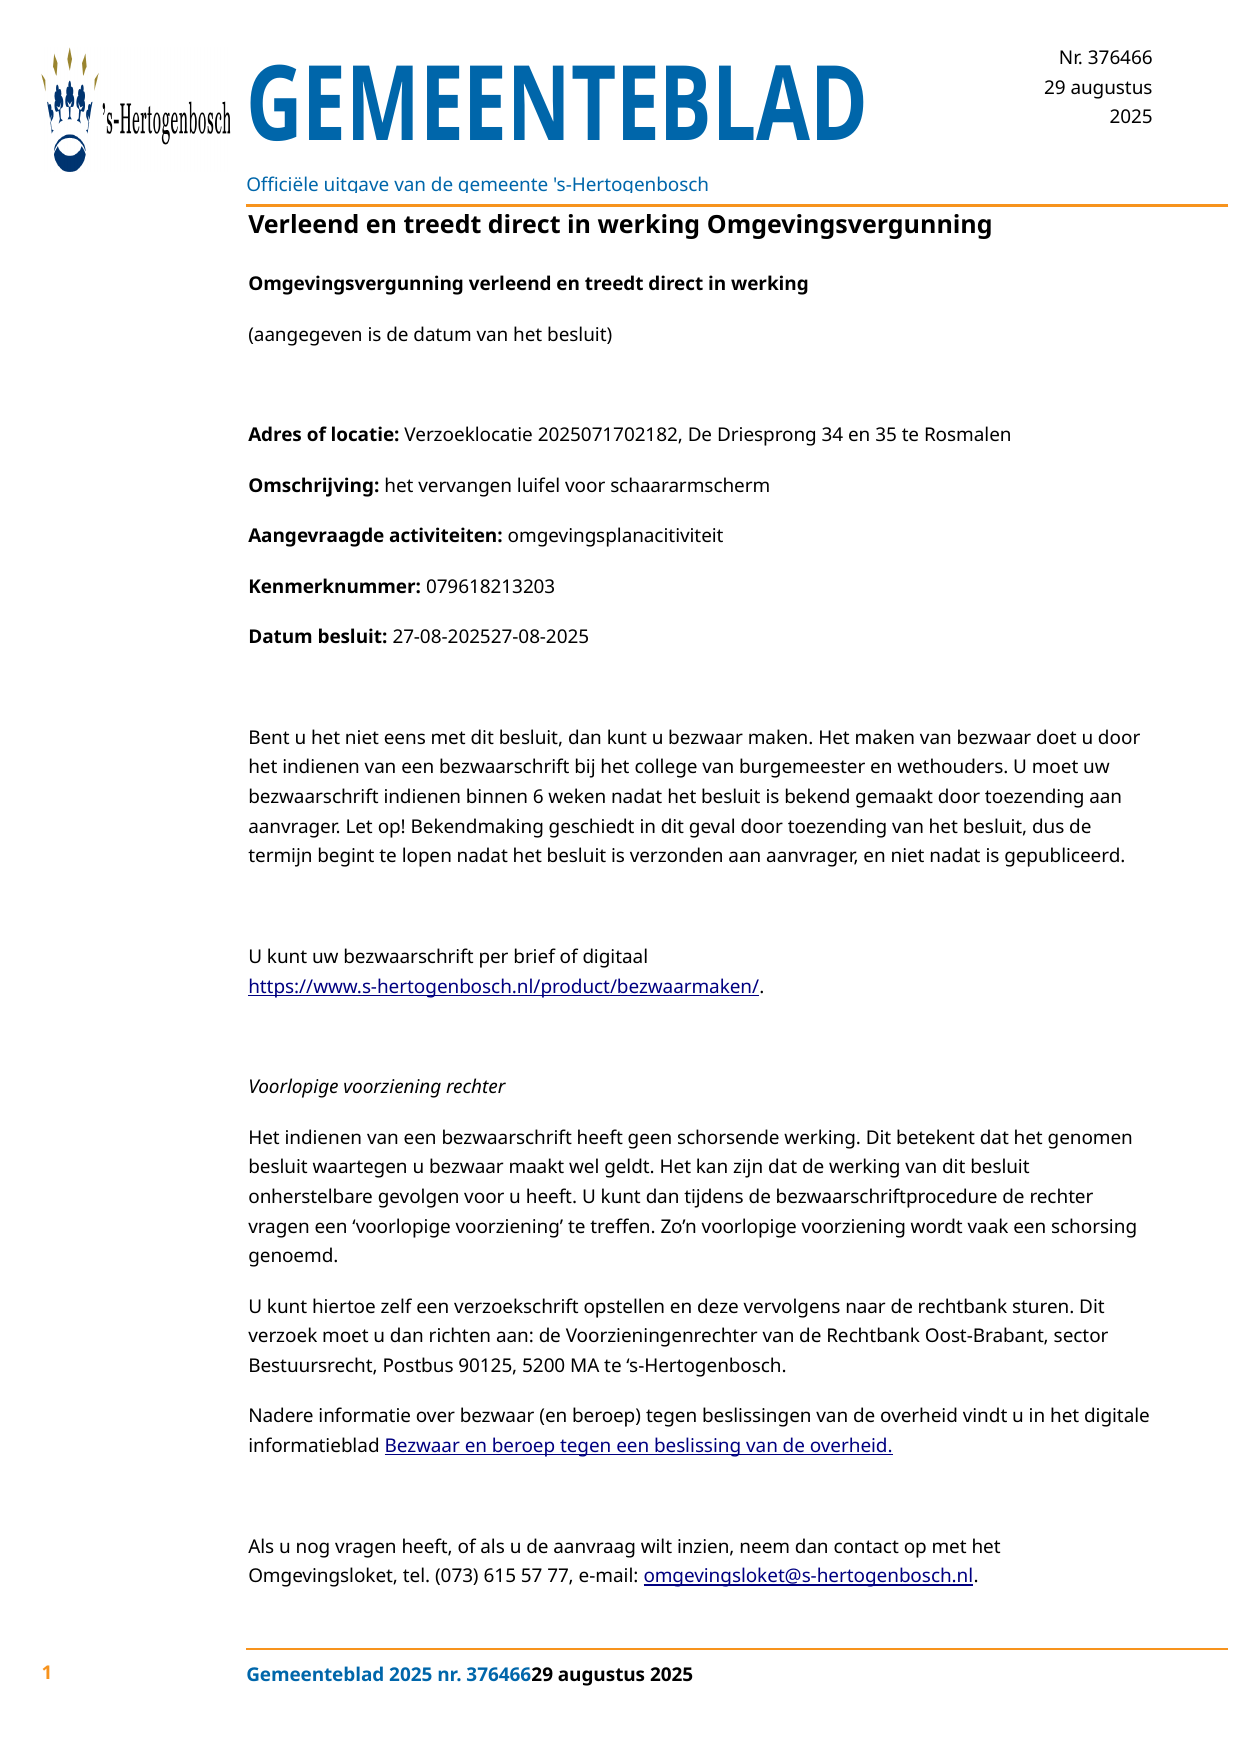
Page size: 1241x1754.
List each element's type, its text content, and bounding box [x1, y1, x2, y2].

text Omgevingsvergunning verleend en treedt direct in werking [248, 270, 1152, 296]
text Verleend en treedt direct in werking Omgevingsvergunning [248, 207, 1152, 241]
text Het indienen van een bezwaarschrift heeft geen schorsende werking. Dit betekent dat het genomen besluit waartegen u bezwaar maakt wel geldt. Het kan zijn dat de werking van dit besluit onherstelbare gevolgen voor u heeft. U kunt dan tijdens de bezwaarschriftprocedure de rechter vragen een ‘voorlopige voorziening’ te treffen. Zo’n voorlopige voorziening wordt vaak een schorsing genoemd. [248, 1124, 1152, 1268]
text Als u nog vragen heeft, of als u de aanvraag wilt inzien, neem dan contact op met het Omgevingsloket, tel. (073) 615 57 77, e-mail: omgevingsloket@s-hertogenbosch.nl. [248, 1533, 1152, 1588]
text Omschrijving: het vervangen luifel voor schaararmscherm [248, 472, 1152, 498]
text Nadere informatie over bezwaar (en beroep) tegen beslissingen van de overheid vindt u in het digitale informatieblad Bezwaar en beroep tegen een beslissing van de overheid. [248, 1402, 1152, 1458]
text Bent u het niet eens met dit besluit, dan kunt u bezwaar maken. Het maken van bezwaar doet u door het indienen van een bezwaarschrift bij het college van burgemeester en wethouders. U moet uw bezwaarschrift indienen binnen 6 weken nadat het besluit is bekend gemaakt door toezending aan aanvrager. Let op! Bekendmaking geschiedt in dit geval door toezending van het besluit, dus de termijn begint te lopen nadat het besluit is verzonden aan aanvrager, en niet nadat is gepubliceerd. [248, 724, 1152, 868]
text Kenmerknummer: 079618213203 [248, 573, 1152, 598]
text Voorlopige voorziening rechter [248, 1074, 1152, 1099]
text (aangegeven is de datum van het besluit) [248, 321, 1152, 346]
picture [41, 47, 231, 172]
text Datum besluit: 27-08-202527-08-2025 [248, 623, 1152, 649]
text U kunt hiertoe zelf een verzoekschrift opstellen en deze vervolgens naar de rechtbank sturen. Dit verzoek moet u dan richten aan: de Voorzieningenrechter van de Rechtbank Oost-Brabant, sector Bestuursrecht, Postbus 90125, 5200 MA te ‘s-Hertogenbosch. [248, 1293, 1152, 1378]
text U kunt uw bezwaarschrift per brief of digitaal https://www.s-hertogenbosch.nl/product/bezwaarmaken/. [248, 943, 1152, 998]
text Aangevraagde activiteiten: omgevingsplanacitiviteit [248, 522, 1152, 548]
text Adres of locatie: Verzoeklocatie 2025071702182, De Driesprong 34 en 35 te Rosmalen [248, 422, 1152, 447]
